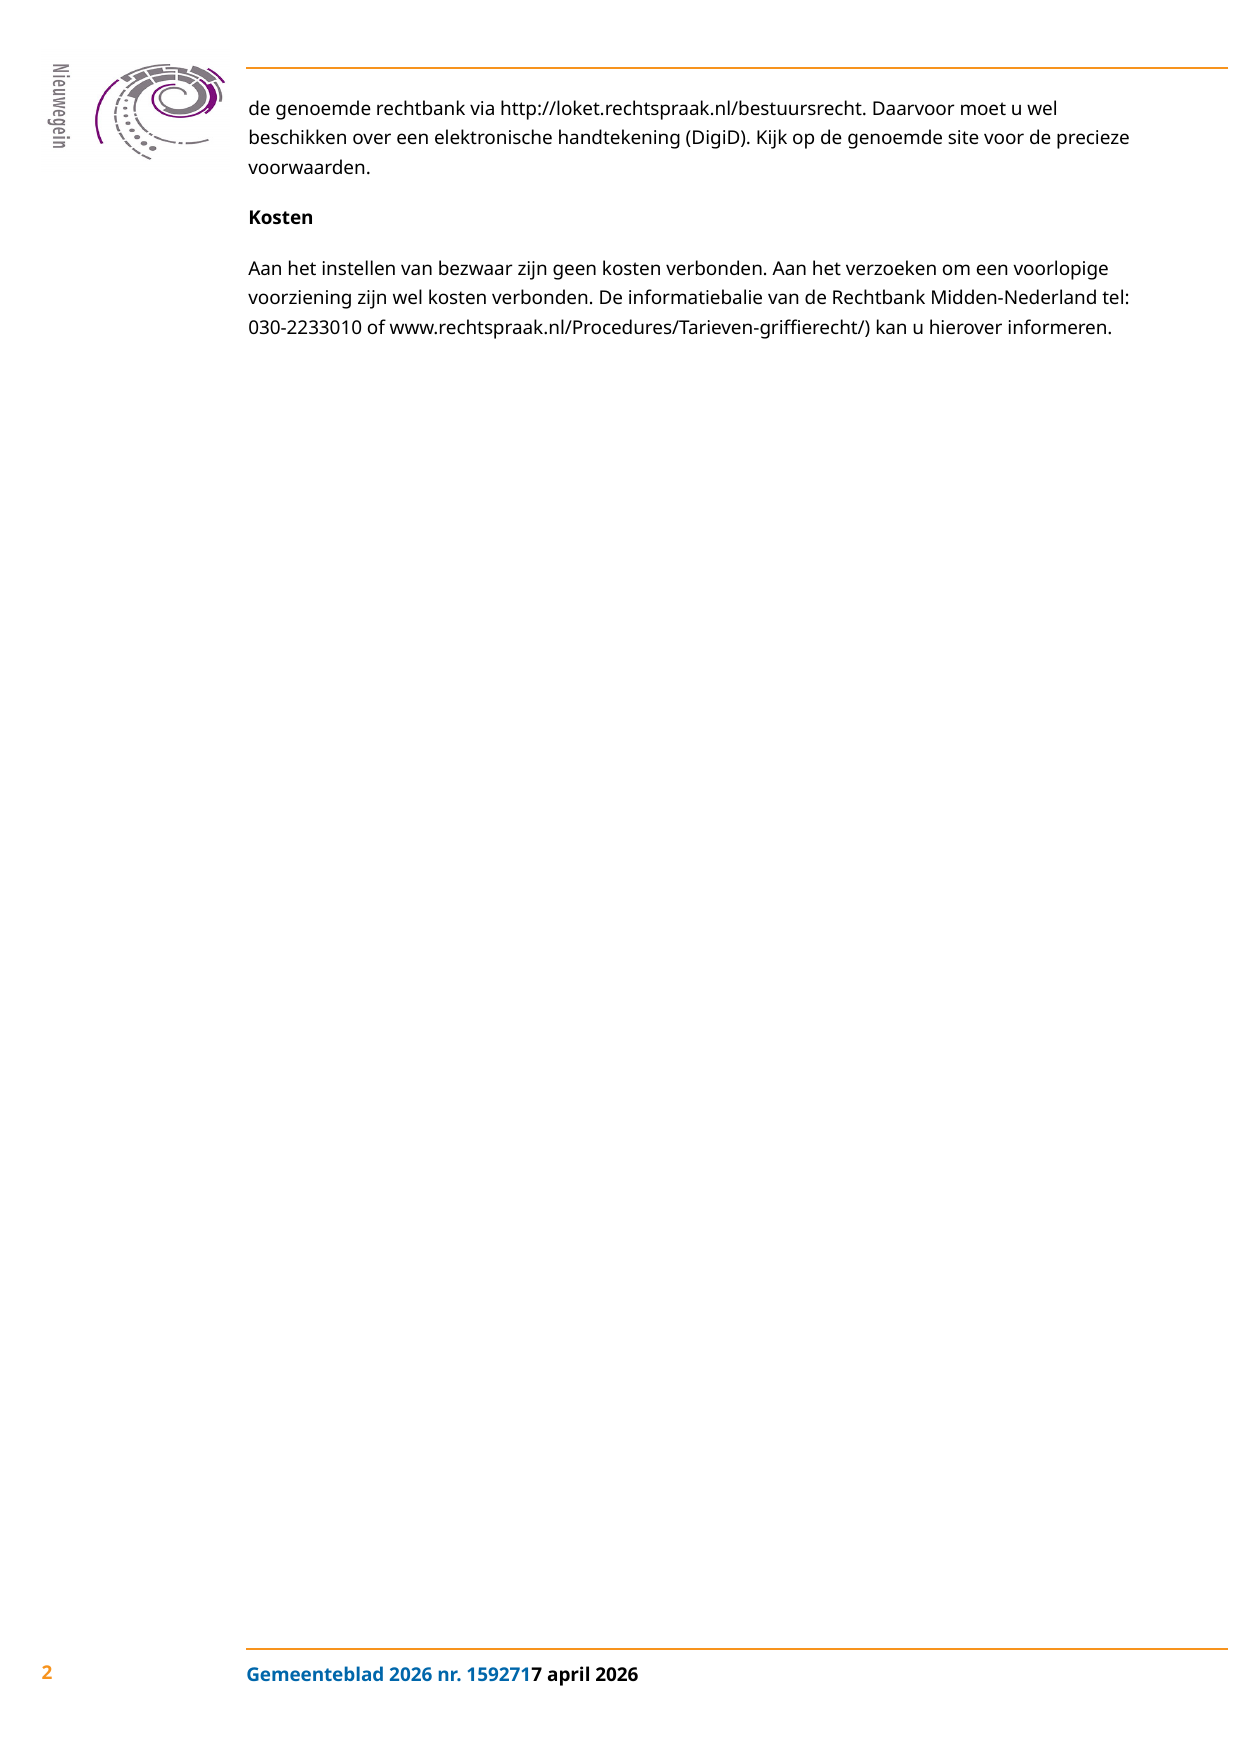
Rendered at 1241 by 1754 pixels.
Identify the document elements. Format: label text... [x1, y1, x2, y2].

text Kosten [248, 204, 1152, 230]
picture [41, 47, 231, 172]
text Aan het instellen van bezwaar zijn geen kosten verbonden. Aan het verzoeken om een voorlopige voorziening zijn wel kosten verbonden. De informatiebalie van de Rechtbank Midden-Nederland tel: 030-2233010 of www.rechtspraak.nl/Procedures/Tarieven-griffierecht/) kan u hierover informeren. [248, 255, 1152, 340]
text de genoemde rechtbank via http://loket.rechtspraak.nl/bestuursrecht. Daarvoor moet u wel beschikken over een elektronische handtekening (DigiD). Kijk op de genoemde site voor de precieze voorwaarden. [248, 95, 1152, 180]
